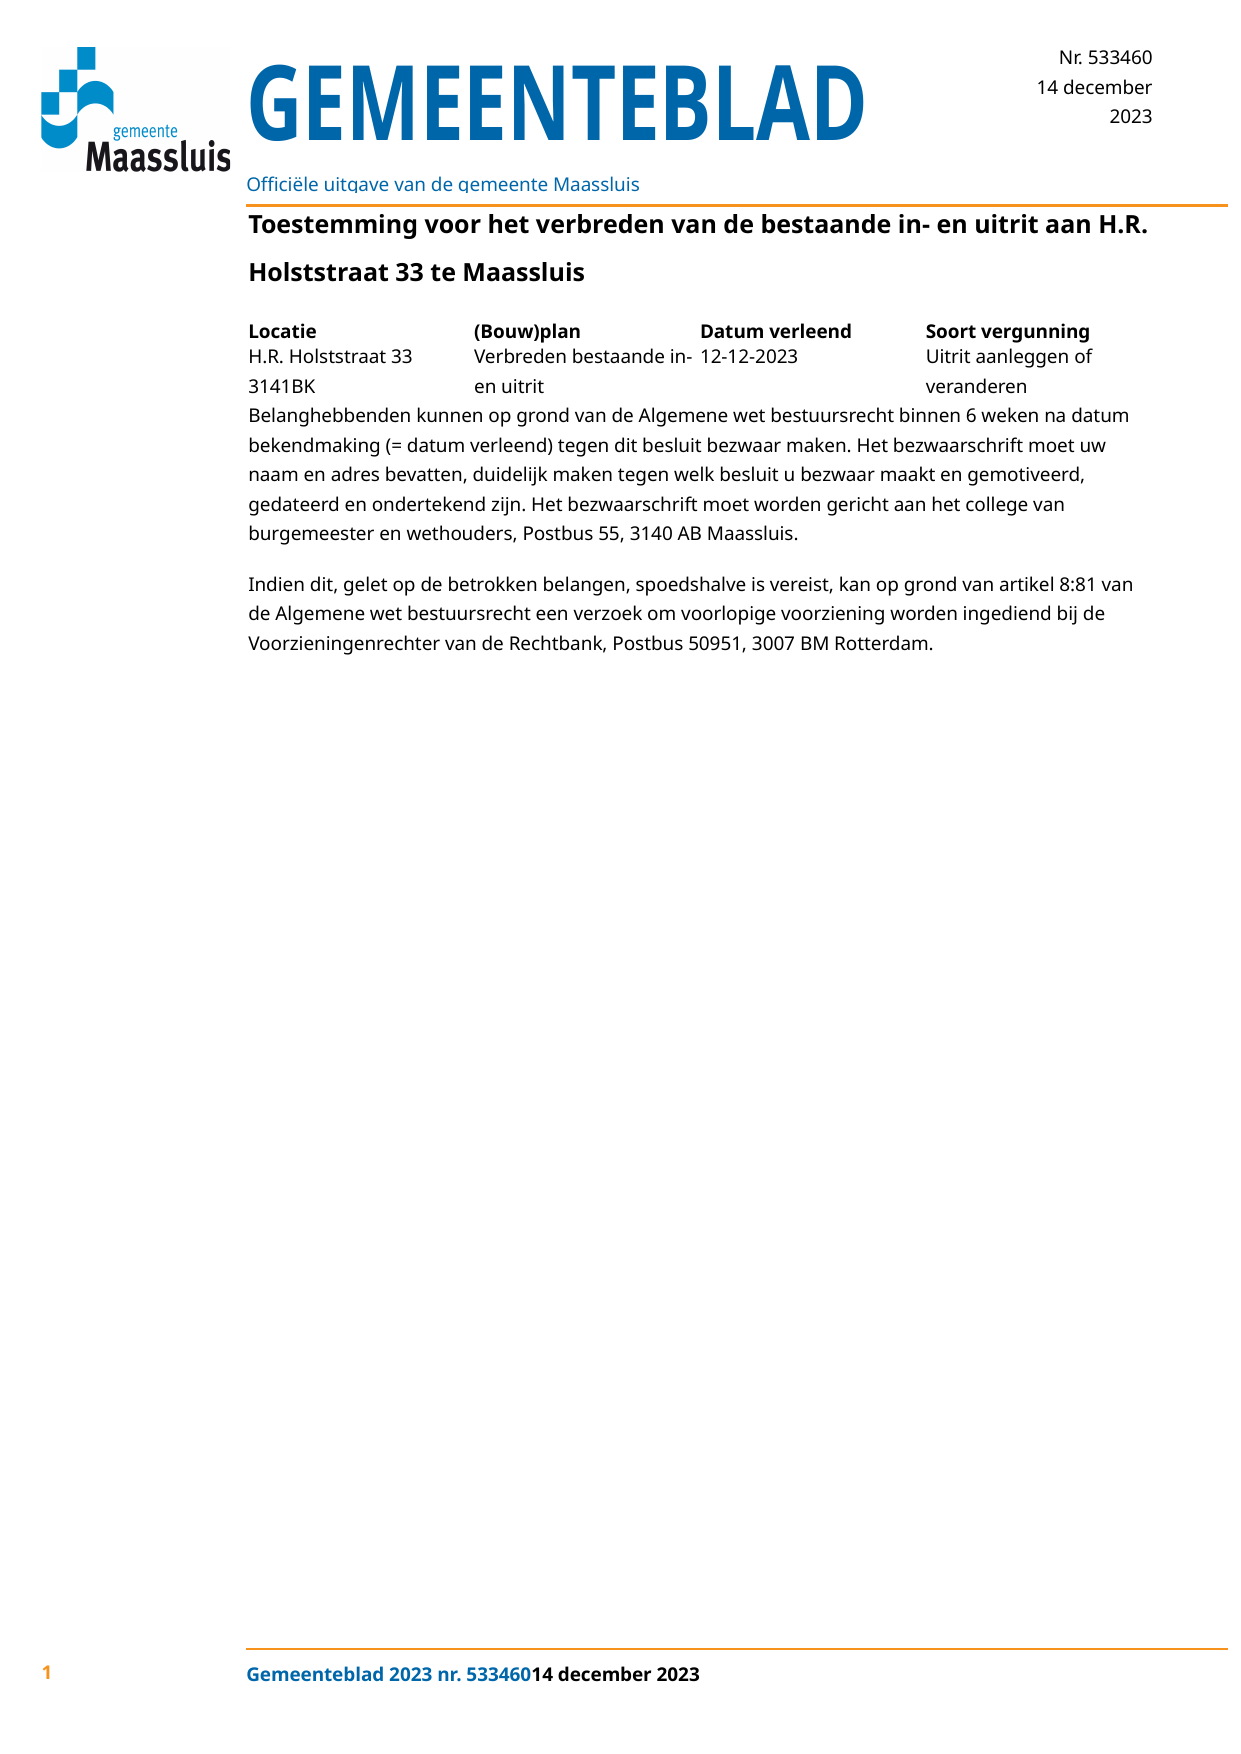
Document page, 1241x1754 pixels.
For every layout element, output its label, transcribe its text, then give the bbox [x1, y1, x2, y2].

picture [41, 47, 231, 172]
text Belanghebbenden kunnen op grond van de Algemene wet bestuursrecht binnen 6 weken na datum bekendmaking (= datum verleend) tegen dit besluit bezwaar maken. Het bezwaarschrift moet uw naam en adres bevatten, duidelijk maken tegen welk besluit u bezwaar maakt en gemotiveerd, gedateerd en ondertekend zijn. Het bezwaarschrift moet worden gericht aan het college van burgemeester en wethouders, Postbus 55, 3140 AB Maassluis. [248, 402, 1152, 546]
table_cell 12-12-2023 [700, 344, 926, 399]
picture [41, 47, 77, 92]
table_cell Verbreden bestaande in- en uitrit [474, 344, 700, 399]
table_header Locatie [248, 318, 474, 344]
text Indien dit, gelet op de betrokken belangen, spoedshalve is vereist, kan op grond van artikel 8:81 van de Algemene wet bestuursrecht een verzoek om voorlopige voorziening worden ingediend bij de Voorzieningenrechter van de Rechtbank, Postbus 50951, 3007 BM Rotterdam. [248, 571, 1152, 656]
table_header Soort vergunning [926, 318, 1152, 344]
table_cell Uitrit aanleggen of veranderen [926, 344, 1152, 399]
table_cell H.R. Holststraat 33 3141BK [248, 344, 474, 399]
table_header Datum verleend [700, 318, 926, 344]
text Toestemming voor het verbreden van de bestaande in- en uitrit aan H.R. Holststraat 33 te Maassluis [248, 207, 1152, 288]
table_header (Bouw)plan [474, 318, 700, 344]
